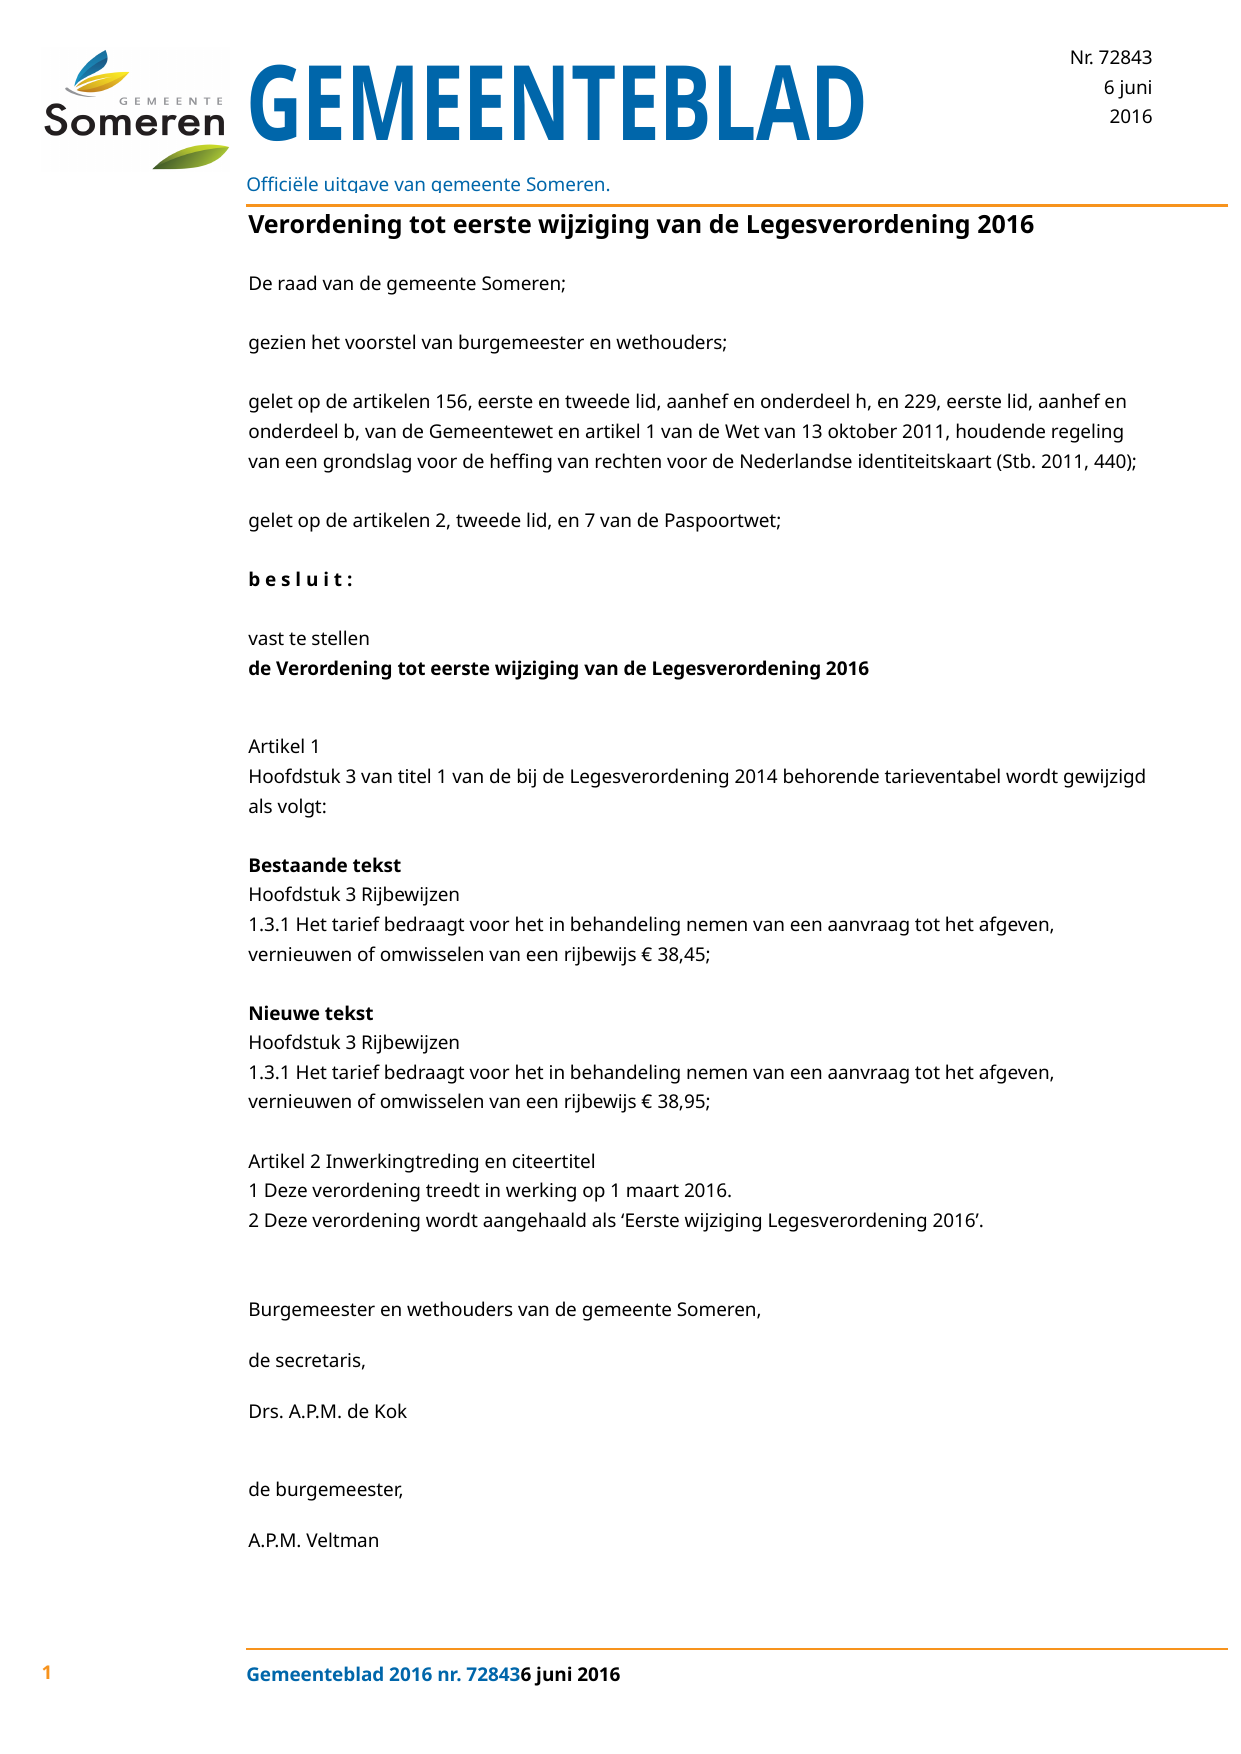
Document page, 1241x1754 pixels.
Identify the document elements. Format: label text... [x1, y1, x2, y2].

text Nieuwe tekst [248, 1000, 1152, 1026]
text 1 Deze verordening treedt in werking op 1 maart 2016. [248, 1177, 1152, 1203]
text 2 Deze verordening wordt aangehaald als ‘Eerste wijziging Legesverordening 2016’. [248, 1207, 1152, 1233]
text Verordening tot eerste wijziging van de Legesverordening 2016 [248, 207, 1152, 241]
text De raad van de gemeente Someren; [248, 270, 1152, 296]
text gelet op de artikelen 156, eerste en tweede lid, aanhef en onderdeel h, en 229, eerste lid, aanhef en onderdeel b, van de Gemeentewet en artikel 1 van de Wet van 13 oktober 2011, houdende regeling van een grondslag voor de heffing van rechten voor de Nederlandse identiteitskaart (Stb. 2011, 440); [248, 389, 1152, 473]
text gezien het voorstel van burgemeester en wethouders; [248, 329, 1152, 355]
text de burgemeester, [248, 1476, 1152, 1502]
text vast te stellen [248, 625, 1152, 651]
text A.P.M. Veltman [248, 1527, 1152, 1553]
text Hoofdstuk 3 Rijbewijzen [248, 882, 1152, 907]
text Hoofdstuk 3 Rijbewijzen [248, 1029, 1152, 1055]
text b e s l u i t : [248, 566, 1152, 592]
picture [41, 47, 231, 172]
text Artikel 2 Inwerkingtreding en citeertitel [248, 1148, 1152, 1174]
text Bestaande tekst [248, 852, 1152, 878]
text Drs. A.P.M. de Kok [248, 1399, 1152, 1424]
text 1.3.1 Het tarief bedraagt voor het in behandeling nemen van een aanvraag tot het afgeven, vernieuwen of omwisselen van een rijbewijs € 38,95; [248, 1059, 1152, 1114]
text de Verordening tot eerste wijziging van de Legesverordening 2016 [248, 655, 1152, 681]
text gelet op de artikelen 2, tweede lid, en 7 van de Paspoortwet; [248, 507, 1152, 533]
text Artikel 1 [248, 734, 1152, 759]
text Hoofdstuk 3 van titel 1 van de bij de Legesverordening 2014 behorende tarieventabel wordt gewijzigd als volgt: [248, 763, 1152, 819]
text 1.3.1 Het tarief bedraagt voor het in behandeling nemen van een aanvraag tot het afgeven, vernieuwen of omwisselen van een rijbewijs € 38,45; [248, 911, 1152, 967]
text de secretaris, [248, 1347, 1152, 1373]
text Burgemeester en wethouders van de gemeente Someren, [248, 1296, 1152, 1322]
